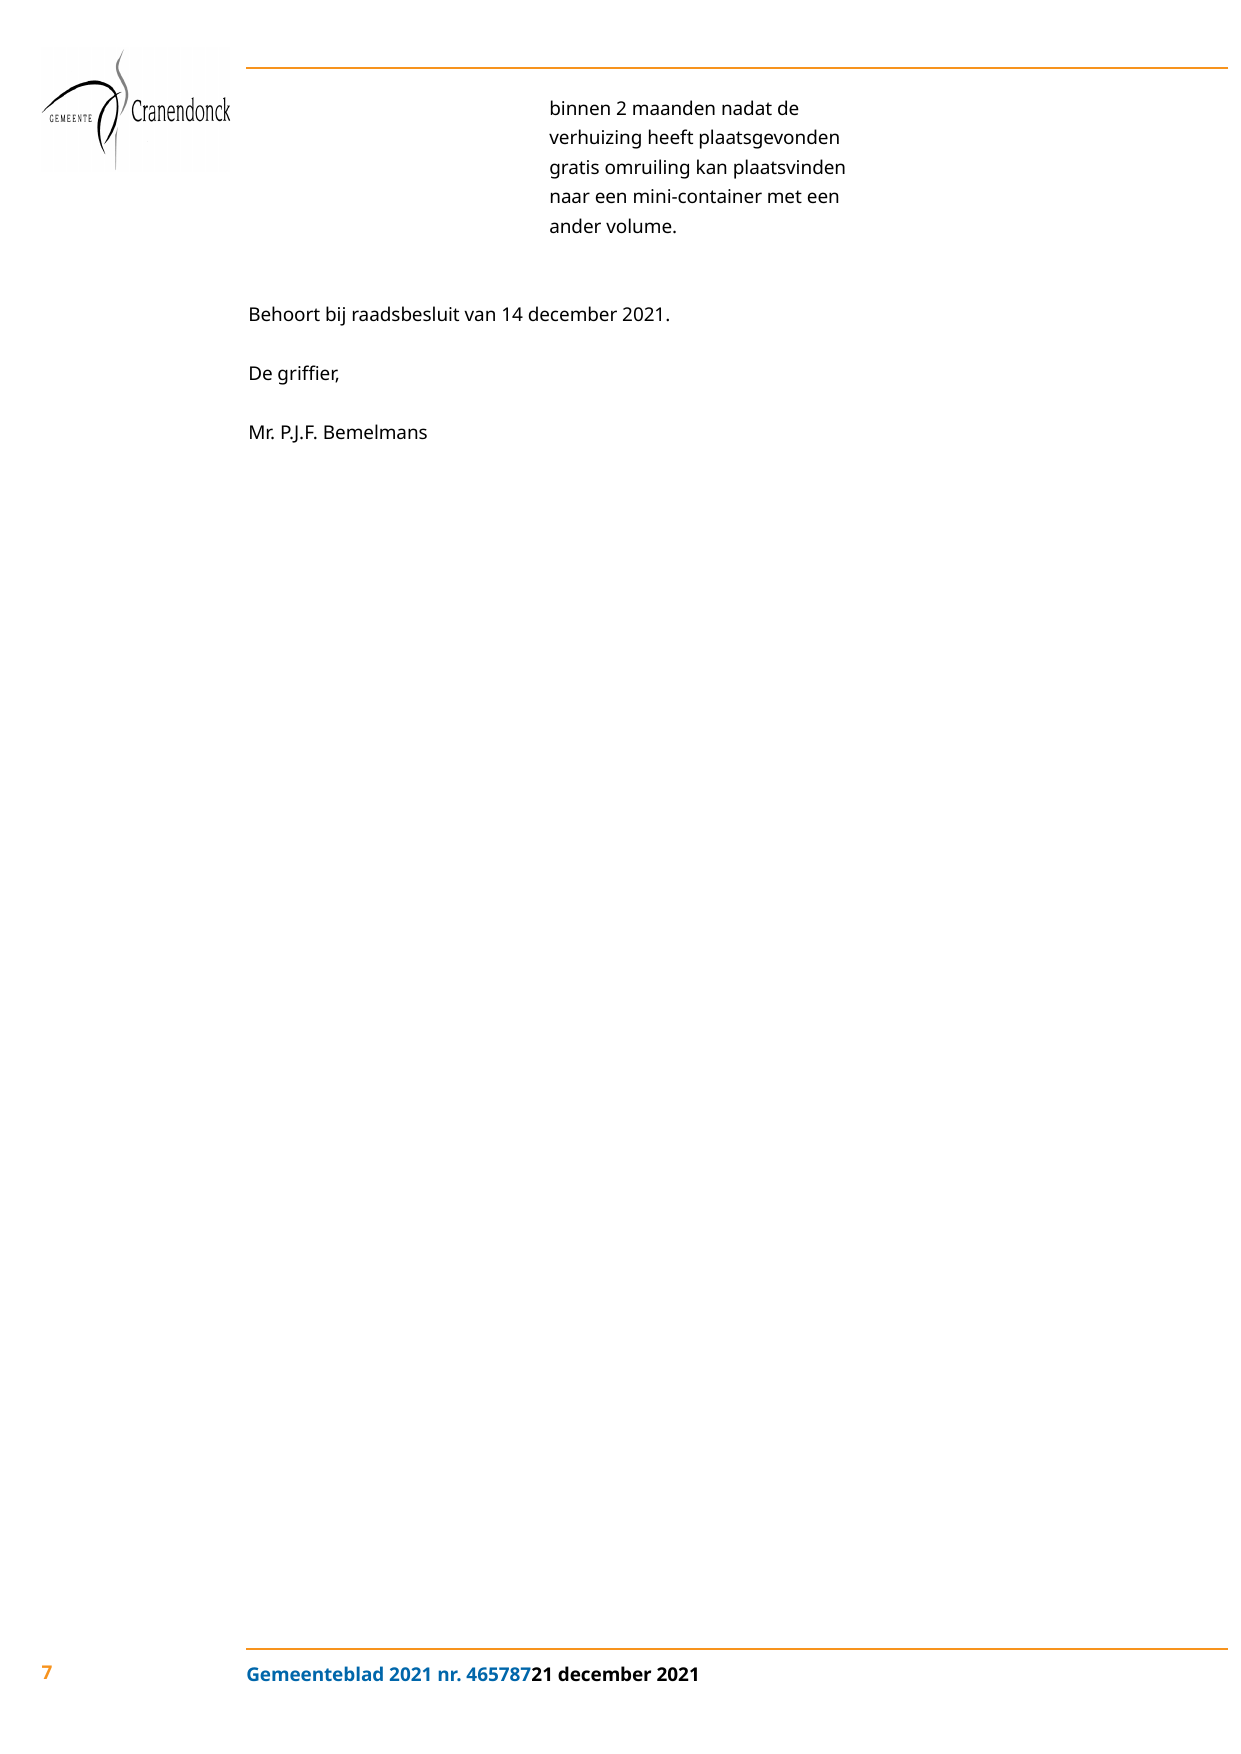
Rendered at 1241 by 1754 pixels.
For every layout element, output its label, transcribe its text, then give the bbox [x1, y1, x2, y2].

text De griffier, [248, 360, 1152, 386]
text Mr. P.J.F. Bemelmans [248, 419, 1152, 445]
table_cell binnen 2 maanden nadat de verhuizing heeft plaatsgevonden gratis omruiling kan plaatsvinden naar een mini-container met een ander volume. [549, 95, 850, 239]
table_cell [850, 95, 1152, 239]
table_cell [248, 95, 549, 239]
text Behoort bij raadsbesluit van 14 december 2021. [248, 301, 1152, 327]
picture [41, 47, 231, 172]
